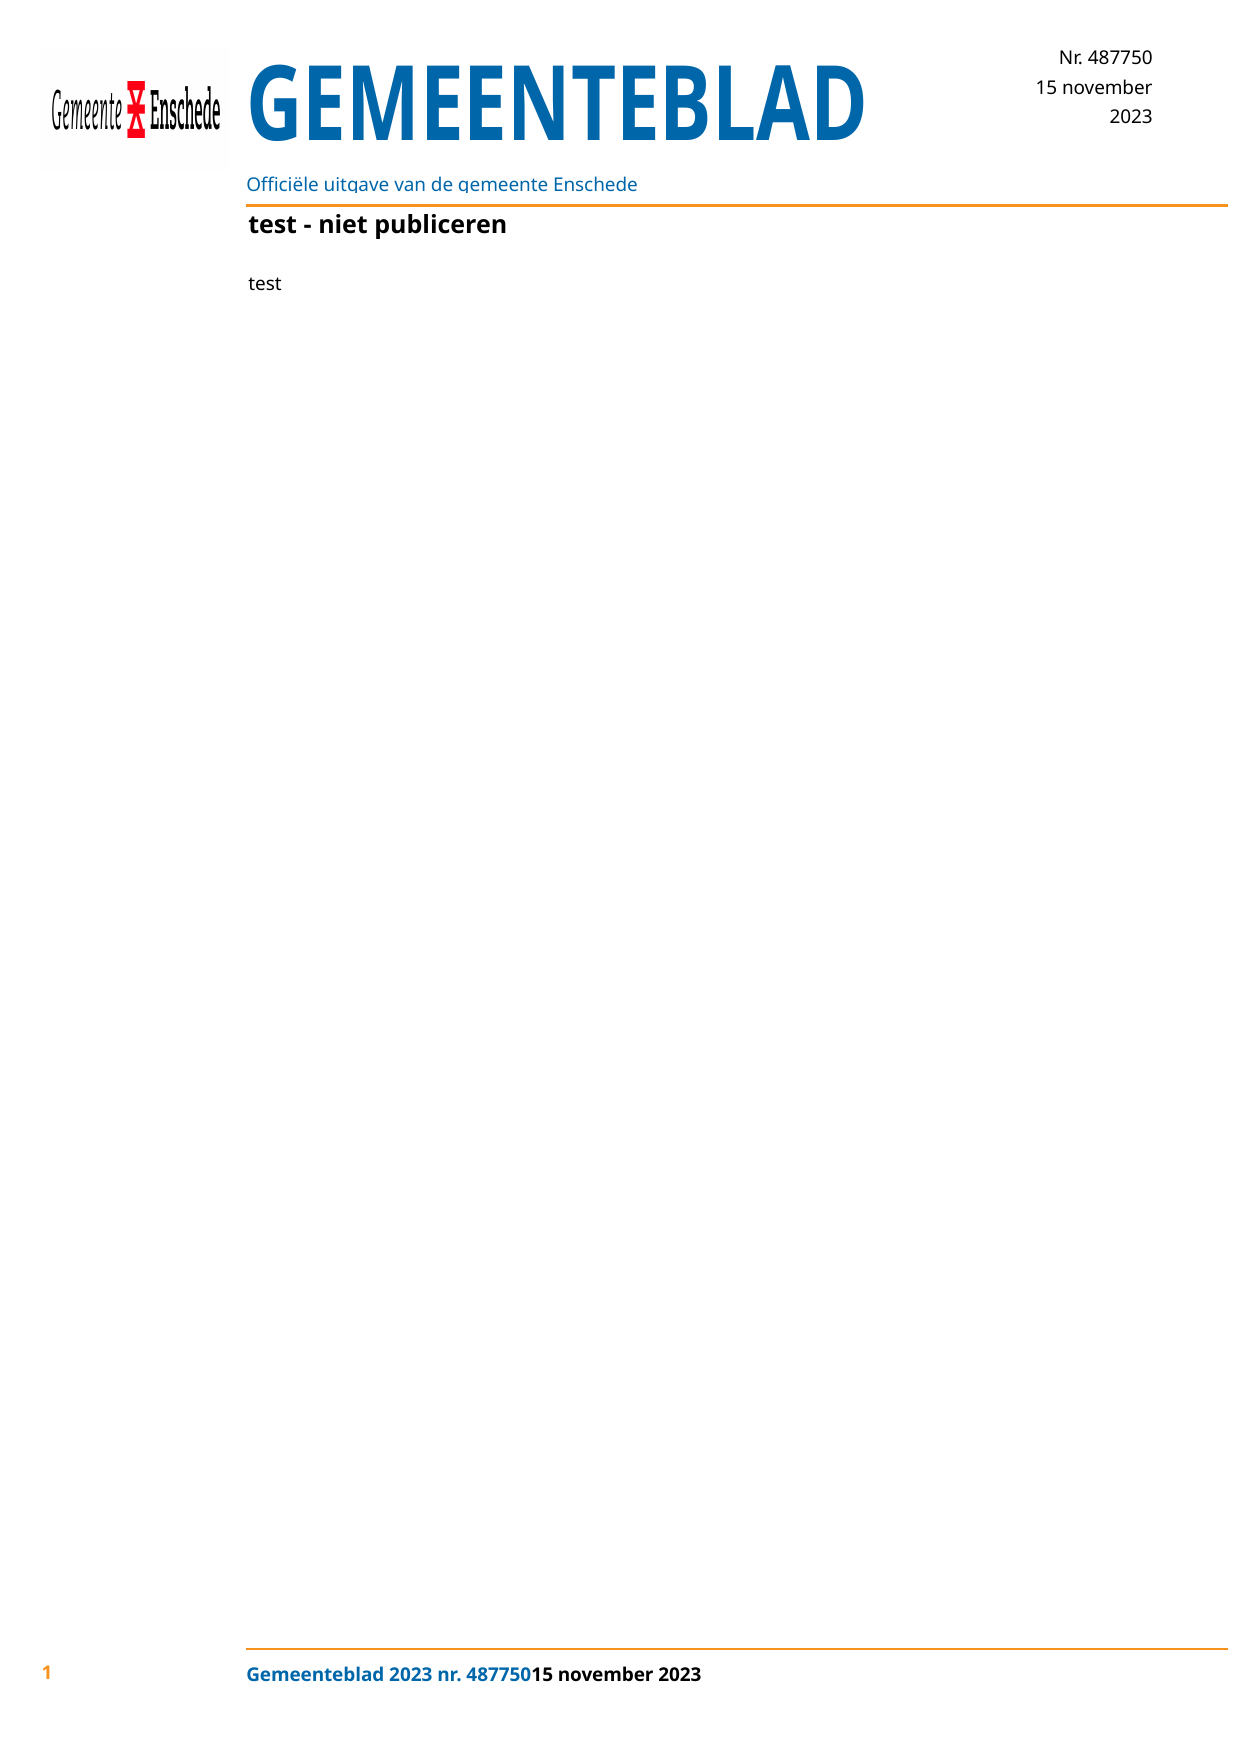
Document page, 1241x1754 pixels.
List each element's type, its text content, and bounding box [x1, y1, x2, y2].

text test - niet publiceren [248, 207, 1152, 241]
picture [41, 47, 231, 172]
text test [248, 270, 1152, 296]
